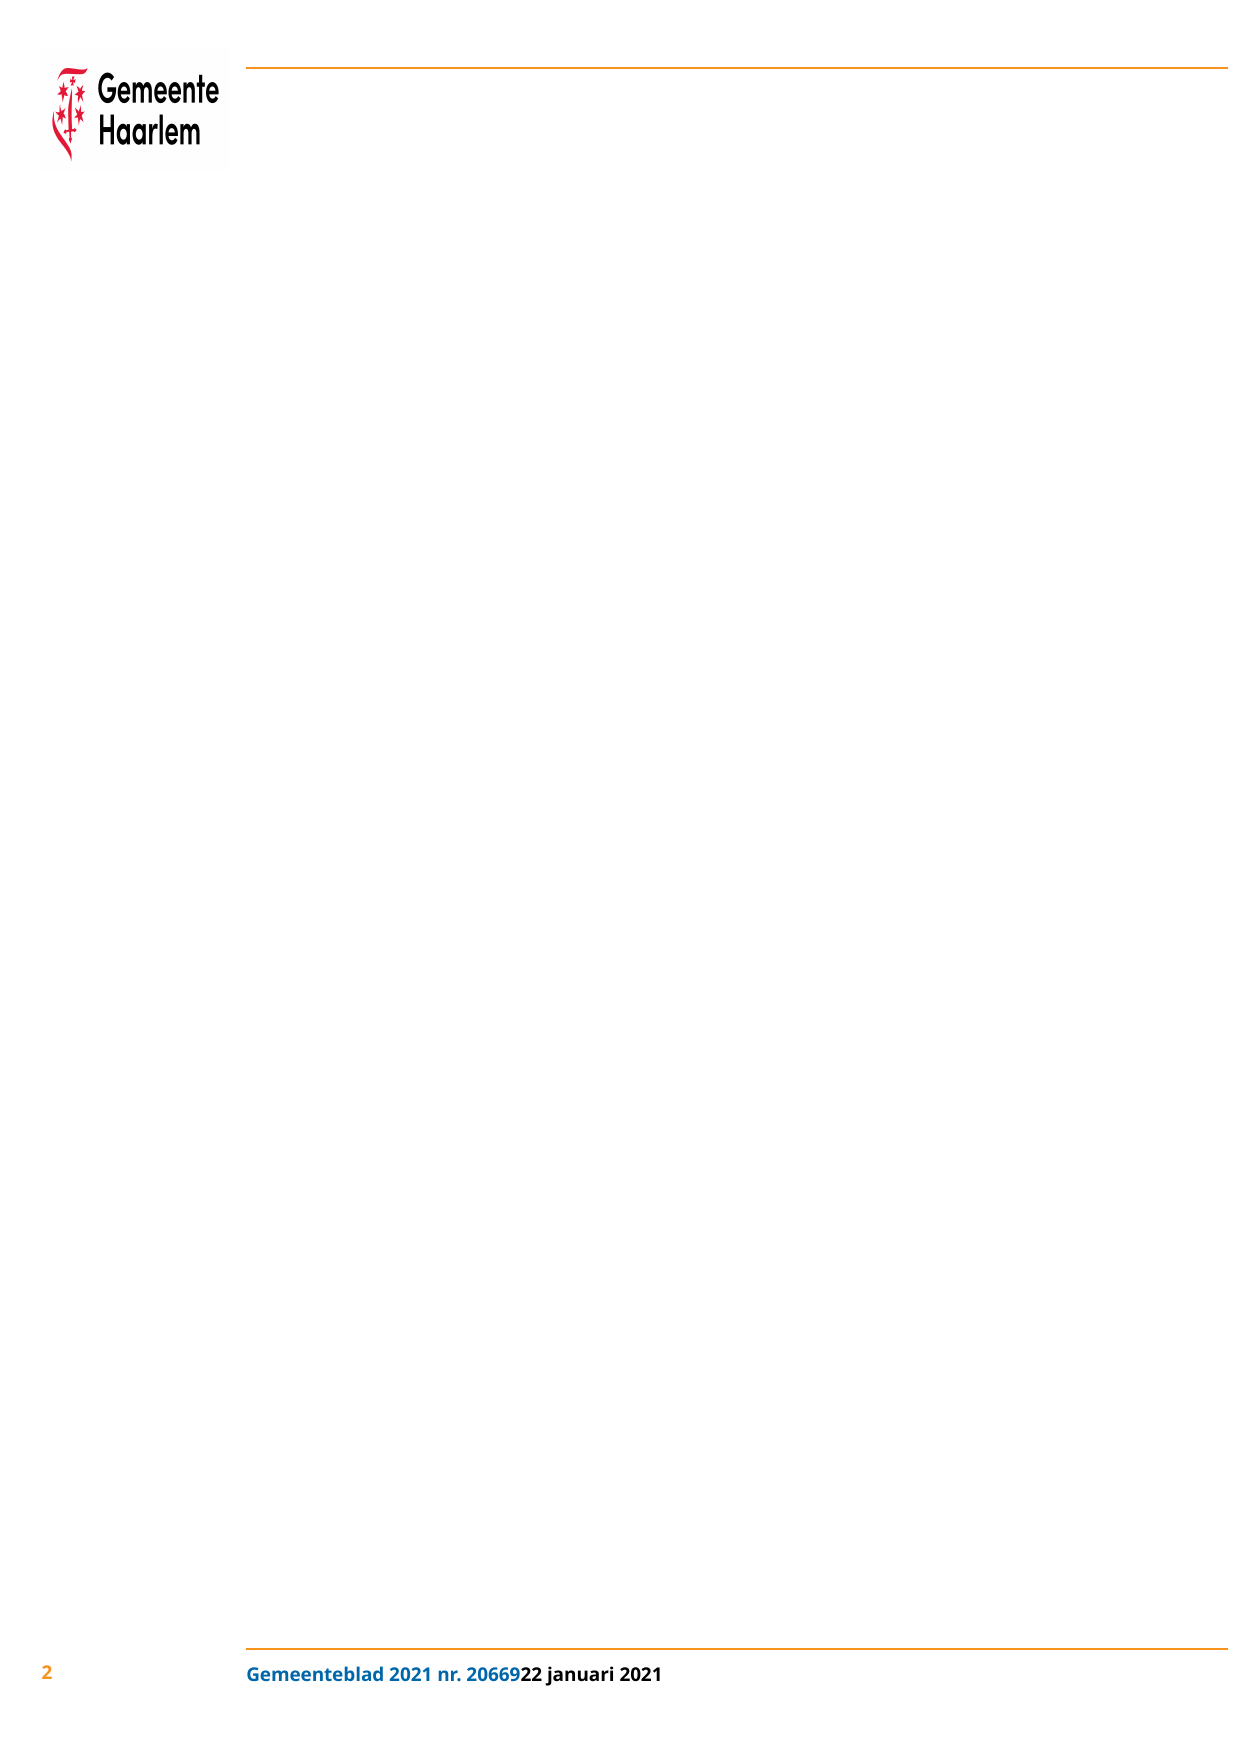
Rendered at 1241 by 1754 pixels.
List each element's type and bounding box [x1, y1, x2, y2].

picture [41, 47, 231, 172]
